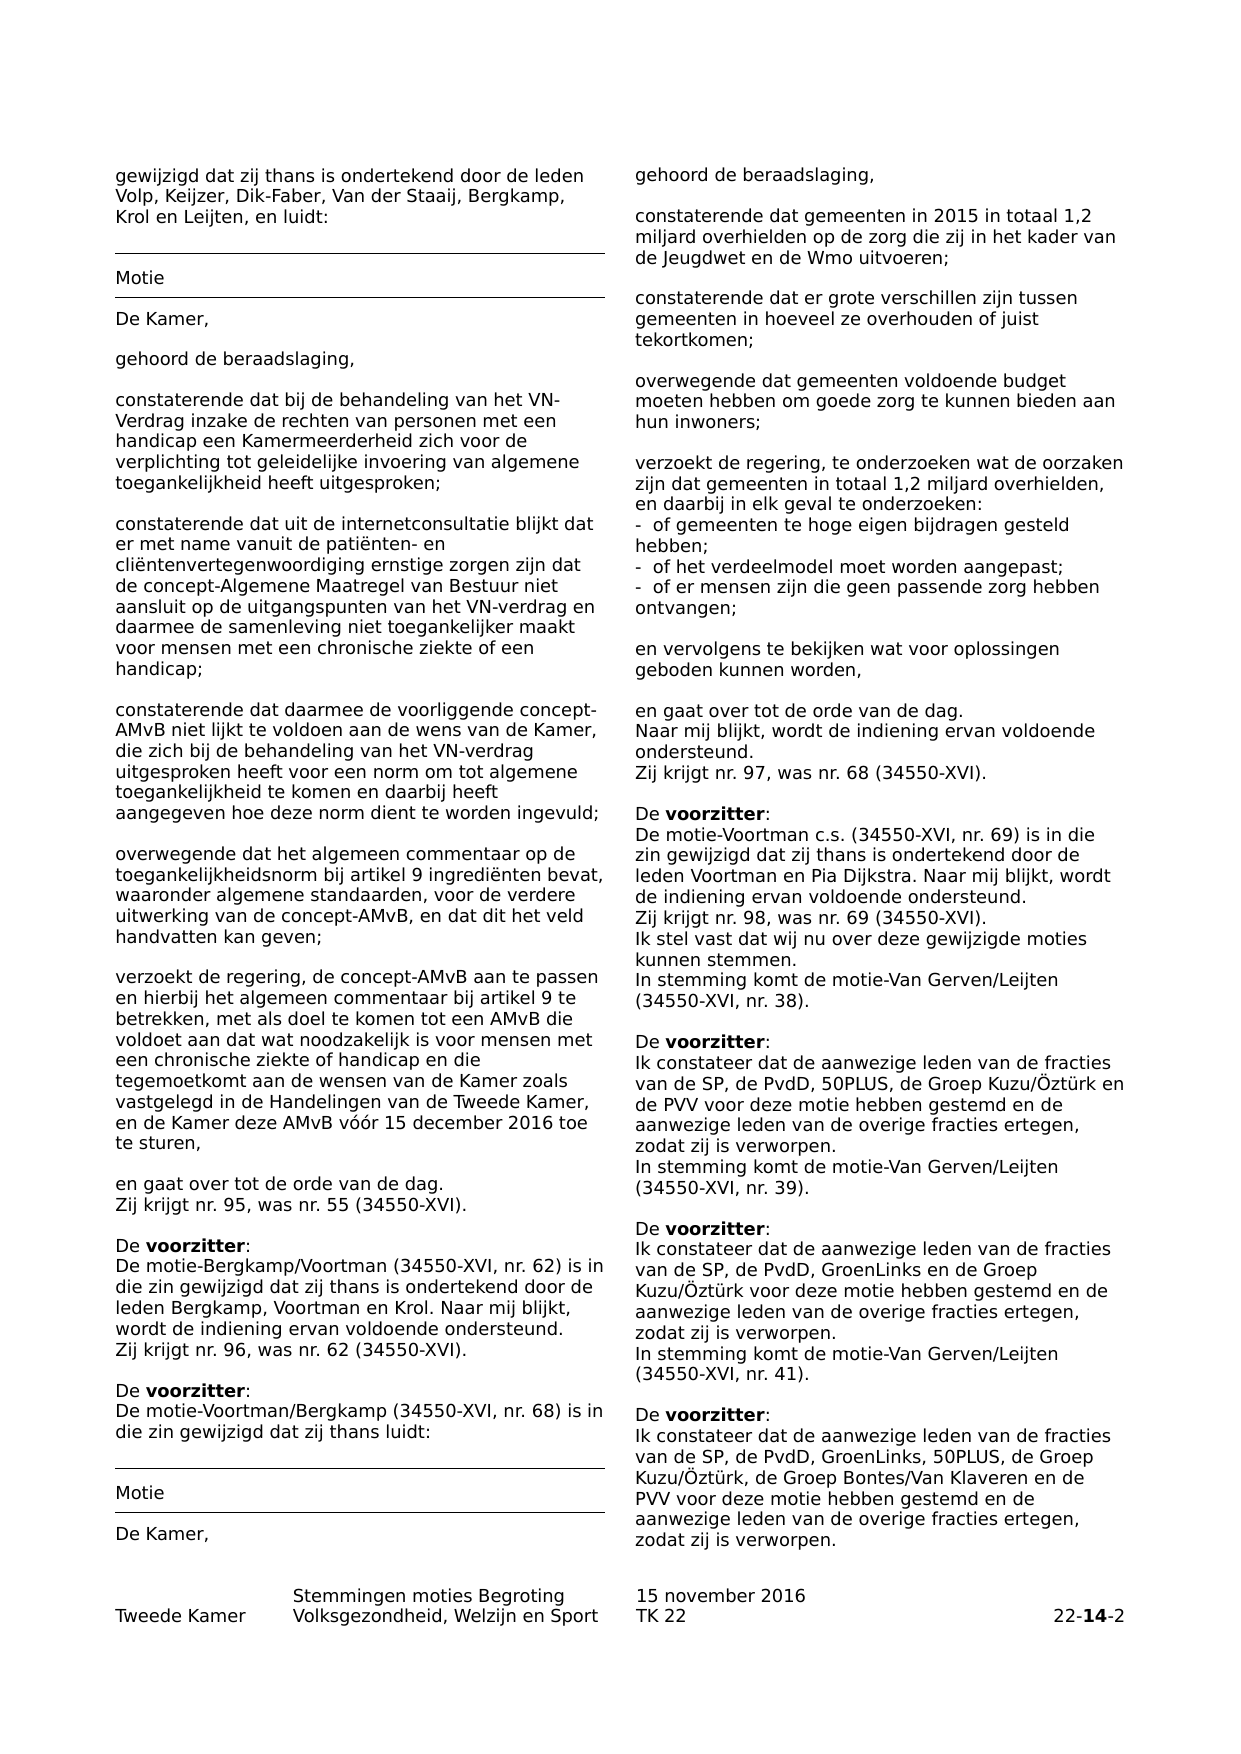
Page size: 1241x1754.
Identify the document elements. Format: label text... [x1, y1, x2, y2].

text In stemming komt de motie-Van Gerven/Leijten (34550-XVI, nr. 41). [635, 1343, 1125, 1385]
text constaterende dat gemeenten in 2015 in totaal 1,2 miljard overhielden op de zorg die zij in het kader van de Jeugdwet en de Wmo uitvoeren; [635, 206, 1125, 268]
text De voorzitter: [635, 1218, 1125, 1239]
text overwegende dat het algemeen commentaar op de toegankelijkheidsnorm bij artikel 9 ingrediënten bevat, waaronder algemene standaarden, voor de verdere uitwerking van de concept-AMvB, en dat dit het veld handvatten kan geven; [115, 844, 605, 947]
text De motie-Bergkamp/Voortman (34550-XVI, nr. 62) is in die zin gewijzigd dat zij thans is ondertekend door de leden Bergkamp, Voortman en Krol. Naar mij blijkt, wordt de indiening ervan voldoende ondersteund. [115, 1256, 605, 1339]
text Zij krijgt nr. 95, was nr. 55 (34550-XVI). [115, 1195, 605, 1216]
text verzoekt de regering, de concept-AMvB aan te passen en hierbij het algemeen commentaar bij artikel 9 te betrekken, met als doel te komen tot een AMvB die voldoet aan dat wat noodzakelijk is voor mensen met een chronische ziekte of handicap en die tegemoetkomt aan de wensen van de Kamer zoals vastgelegd in de Handelingen van de Tweede Kamer, en de Kamer deze AMvB vóór 15 december 2016 toe te sturen, [115, 967, 605, 1154]
text en vervolgens te bekijken wat voor oplossingen geboden kunnen worden, [635, 639, 1125, 680]
text en gaat over tot de orde van de dag. [115, 1174, 605, 1195]
text constaterende dat bij de behandeling van het VN-Verdrag inzake de rechten van personen met een handicap een Kamermeerderheid zich voor de verplichting tot geleidelijke invoering van algemene toegankelijkheid heeft uitgesproken; [115, 390, 605, 493]
list of er mensen zijn die geen passende zorg hebben ontvangen; [635, 577, 1125, 619]
text Zij krijgt nr. 97, was nr. 68 (34550-XVI). [635, 763, 1125, 784]
text Ik constateer dat de aanwezige leden van de fracties van de SP, de PvdD, 50PLUS, de Groep Kuzu/Öztürk en de PVV voor deze motie hebben gestemd en de aanwezige leden van de overige fracties ertegen, zodat zij is verworpen. [635, 1053, 1125, 1157]
text Motie [115, 268, 605, 288]
text verzoekt de regering, te onderzoeken wat de oorzaken zijn dat gemeenten in totaal 1,2 miljard overhielden, en daarbij in elk geval te onderzoeken: [635, 453, 1125, 515]
text gewijzigd dat zij thans is ondertekend door de leden Volp, Keijzer, Dik-Faber, Van der Staaij, Bergkamp, Krol en Leijten, en luidt: [115, 165, 605, 228]
text De voorzitter: [635, 1405, 1125, 1426]
text De motie-Voortman/Bergkamp (34550-XVI, nr. 68) is in die zin gewijzigd dat zij thans luidt: [115, 1401, 605, 1443]
text De motie-Voortman c.s. (34550-XVI, nr. 69) is in die zin gewijzigd dat zij thans is ondertekend door de leden Voortman en Pia Dijkstra. Naar mij blijkt, wordt de indiening ervan voldoende ondersteund. [635, 824, 1125, 908]
text Ik constateer dat de aanwezige leden van de fracties van de SP, de PvdD, GroenLinks en de Groep Kuzu/Öztürk voor deze motie hebben gestemd en de aanwezige leden van de overige fracties ertegen, zodat zij is verworpen. [635, 1239, 1125, 1343]
list of gemeenten te hoge eigen bijdragen gesteld hebben; [635, 515, 1125, 556]
text constaterende dat uit de internetconsultatie blijkt dat er met name vanuit de patiënten- en cliëntenvertegenwoordiging ernstige zorgen zijn dat de concept-Algemene Maatregel van Bestuur niet aansluit op de uitgangspunten van het VN-verdrag en daarmee de samenleving niet toegankelijker maakt voor mensen met een chronische ziekte of een handicap; [115, 513, 605, 679]
text In stemming komt de motie-Van Gerven/Leijten (34550-XVI, nr. 38). [635, 970, 1125, 1012]
text Ik stel vast dat wij nu over deze gewijzigde moties kunnen stemmen. [635, 928, 1125, 970]
text Zij krijgt nr. 98, was nr. 69 (34550-XVI). [635, 908, 1125, 928]
text De Kamer, [115, 1523, 605, 1544]
list of het verdeelmodel moet worden aangepast; [635, 556, 1125, 577]
text De Kamer, [115, 308, 605, 329]
text De voorzitter: [635, 1032, 1125, 1053]
text De voorzitter: [115, 1236, 605, 1256]
text en gaat over tot de orde van de dag. [635, 700, 1125, 721]
text De voorzitter: [635, 804, 1125, 824]
text De voorzitter: [115, 1380, 605, 1401]
text gehoord de beraadslaging, [115, 349, 605, 370]
text overwegende dat gemeenten voldoende budget moeten hebben om goede zorg te kunnen bieden aan hun inwoners; [635, 370, 1125, 433]
text Naar mij blijkt, wordt de indiening ervan voldoende ondersteund. [635, 721, 1125, 763]
text Ik constateer dat de aanwezige leden van de fracties van de SP, de PvdD, GroenLinks, 50PLUS, de Groep Kuzu/Öztürk, de Groep Bontes/Van Klaveren en de PVV voor deze motie hebben gestemd en de aanwezige leden van de overige fracties ertegen, zodat zij is verworpen. [635, 1426, 1125, 1551]
text constaterende dat daarmee de voorliggende concept-AMvB niet lijkt te voldoen aan de wens van de Kamer, die zich bij de behandeling van het VN-verdrag uitgesproken heeft voor een norm om tot algemene toegankelijkheid te komen en daarbij heeft aangegeven hoe deze norm dient te worden ingevuld; [115, 699, 605, 824]
text gehoord de beraadslaging, [635, 165, 1125, 186]
text Zij krijgt nr. 96, was nr. 62 (34550-XVI). [115, 1339, 605, 1360]
text In stemming komt de motie-Van Gerven/Leijten (34550-XVI, nr. 39). [635, 1157, 1125, 1198]
text Motie [115, 1483, 605, 1503]
text constaterende dat er grote verschillen zijn tussen gemeenten in hoeveel ze overhouden of juist tekortkomen; [635, 288, 1125, 350]
